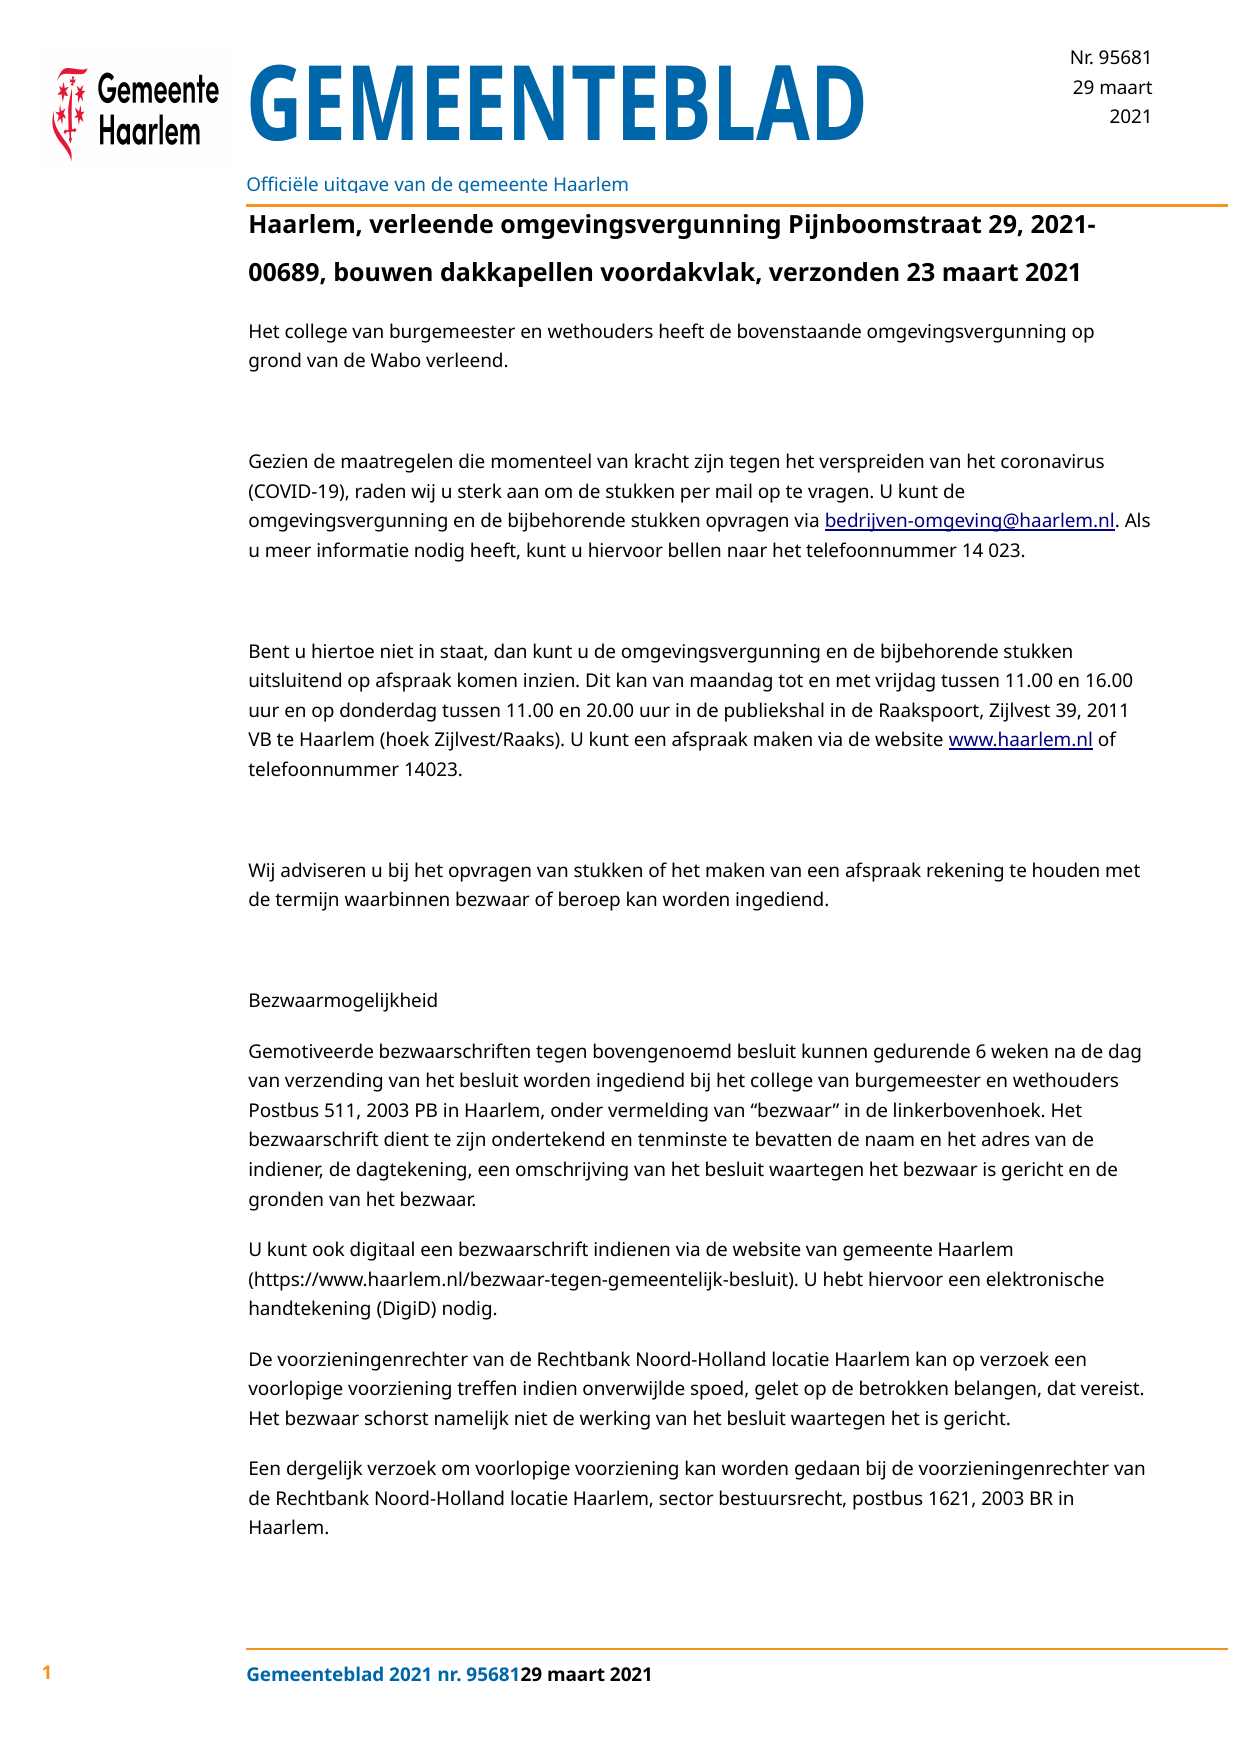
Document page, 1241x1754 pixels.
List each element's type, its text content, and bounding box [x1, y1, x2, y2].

text Gemotiveerde bezwaarschriften tegen bovengenoemd besluit kunnen gedurende 6 weken na de dag van verzending van het besluit worden ingediend bij het college van burgemeester en wethouders Postbus 511, 2003 PB in Haarlem, onder vermelding van “bezwaar” in de linkerbovenhoek. Het bezwaarschrift dient te zijn ondertekend en tenminste te bevatten de naam en het adres van de indiener, de dagtekening, een omschrijving van het besluit waartegen het bezwaar is gericht en de gronden van het bezwaar. [248, 1038, 1152, 1212]
text Haarlem, verleende omgevingsvergunning Pijnboomstraat 29, 2021-00689, bouwen dakkapellen voordakvlak, verzonden 23 maart 2021 [248, 207, 1152, 288]
text Bent u hiertoe niet in staat, dan kunt u de omgevingsvergunning en de bijbehorende stukken uitsluitend op afspraak komen inzien. Dit kan van maandag tot en met vrijdag tussen 11.00 en 16.00 uur en op donderdag tussen 11.00 en 20.00 uur in de publiekshal in de Raakspoort, Zijlvest 39, 2011 VB te Haarlem (hoek Zijlvest/Raaks). U kunt een afspraak maken via de website www.haarlem.nl of telefoonnummer 14023. [248, 638, 1152, 782]
text Een dergelijk verzoek om voorlopige voorziening kan worden gedaan bij de voorzieningenrechter van de Rechtbank Noord-Holland locatie Haarlem, sector bestuursrecht, postbus 1621, 2003 BR in Haarlem. [248, 1455, 1152, 1540]
text Gezien de maatregelen die momenteel van kracht zijn tegen het verspreiden van het coronavirus (COVID-19), raden wij u sterk aan om de stukken per mail op te vragen. U kunt de omgevingsvergunning en de bijbehorende stukken opvragen via bedrijven-omgeving@haarlem.nl. Als u meer informatie nodig heeft, kunt u hiervoor bellen naar het telefoonnummer 14 023. [248, 448, 1152, 563]
picture [41, 47, 231, 172]
text De voorzieningenrechter van de Rechtbank Noord-Holland locatie Haarlem kan op verzoek een voorlopige voorziening treffen indien onverwijlde spoed, gelet op de betrokken belangen, dat vereist. Het bezwaar schorst namelijk niet de werking van het besluit waartegen het is gericht. [248, 1346, 1152, 1431]
text Het college van burgemeester en wethouders heeft de bovenstaande omgevingsvergunning op grond van de Wabo verleend. [248, 318, 1152, 373]
text Wij adviseren u bij het opvragen van stukken of het maken van een afspraak rekening te houden met de termijn waarbinnen bezwaar of beroep kan worden ingediend. [248, 857, 1152, 912]
text Bezwaarmogelijkheid [248, 987, 1152, 1013]
text U kunt ook digitaal een bezwaarschrift indienen via de website van gemeente Haarlem (https://www.haarlem.nl/bezwaar-tegen-gemeentelijk-besluit). U hebt hiervoor een elektronische handtekening (DigiD) nodig. [248, 1236, 1152, 1321]
